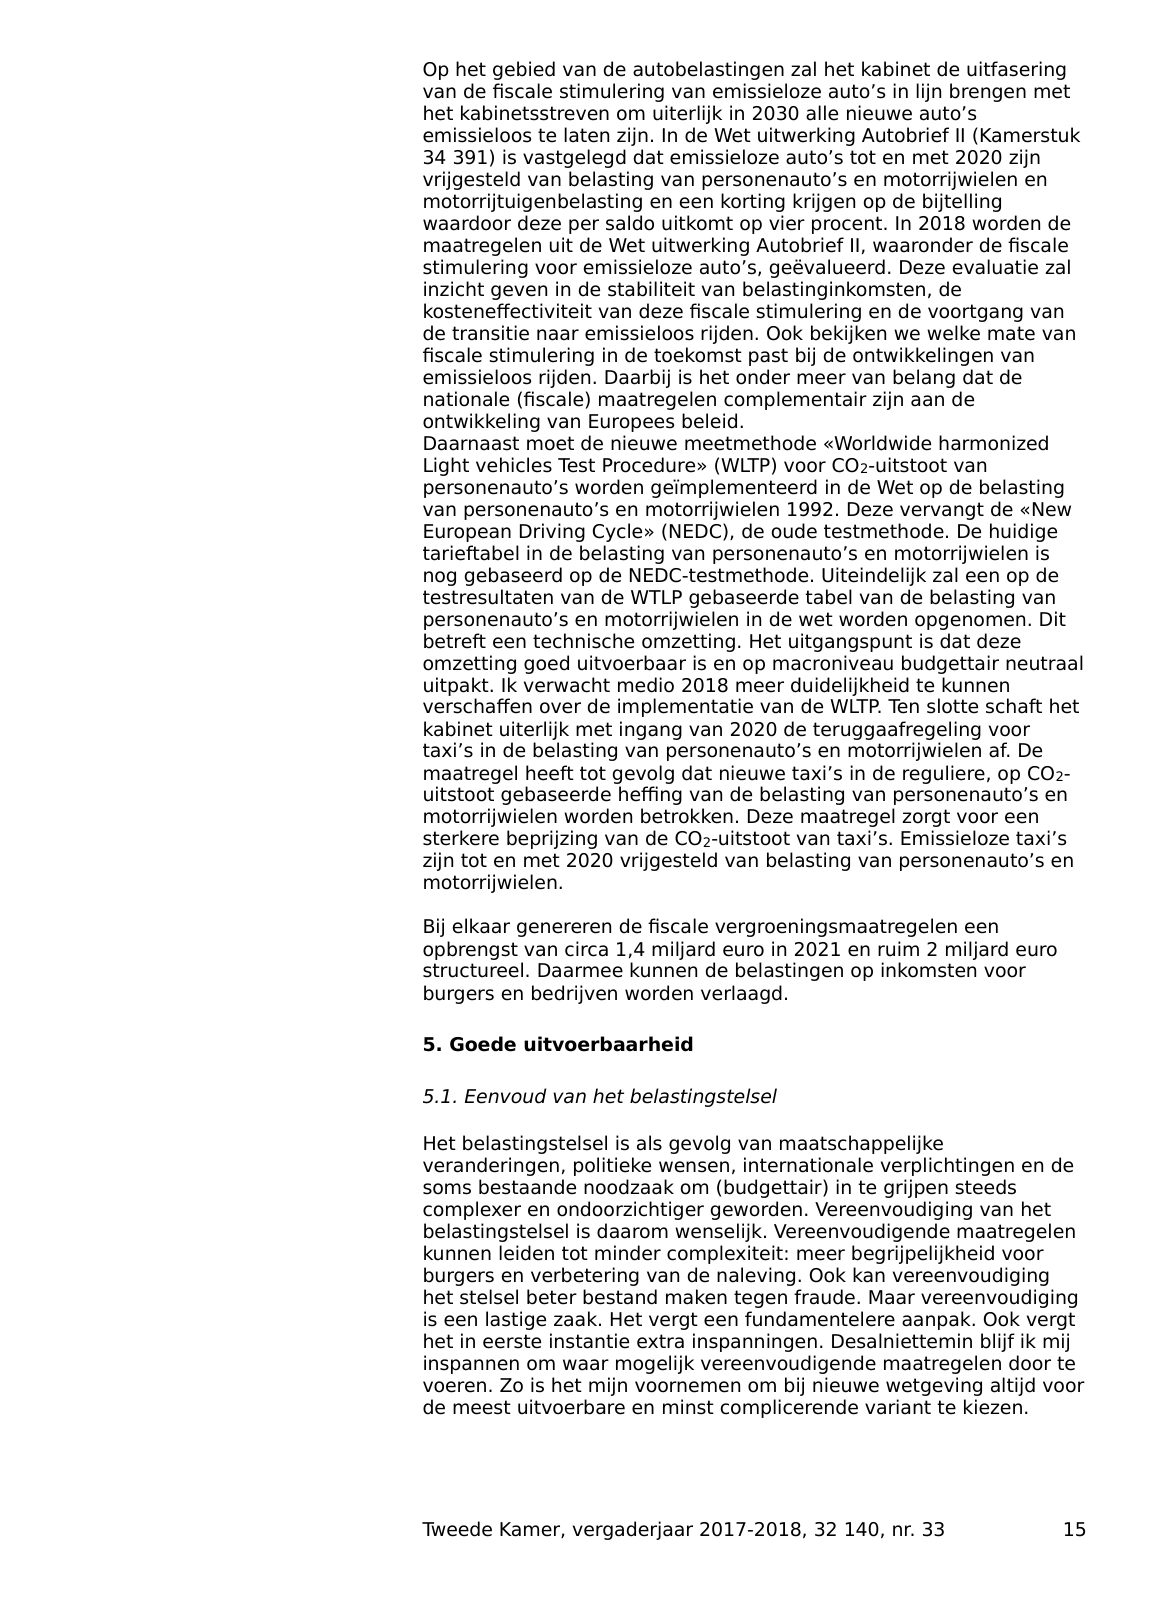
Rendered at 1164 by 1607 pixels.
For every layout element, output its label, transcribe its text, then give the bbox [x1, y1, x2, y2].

text Het belastingstelsel is als gevolg van maatschappelijke veranderingen, politieke wensen, internationale verplichtingen en de soms bestaande noodzaak om (budgettair) in te grijpen steeds complexer en ondoorzichtiger geworden. Vereenvoudiging van het belastingstelsel is daarom wenselijk. Vereenvoudigende maatregelen kunnen leiden tot minder complexiteit: meer begrijpelijkheid voor burgers en verbetering van de naleving. Ook kan vereenvoudiging het stelsel beter bestand maken tegen fraude. Maar vereenvoudiging is een lastige zaak. Het vergt een fundamentelere aanpak. Ook vergt het in eerste instantie extra inspanningen. Desalniettemin blijf ik mij inspannen om waar mogelijk vereenvoudigende maatregelen door te voeren. Zo is het mijn voornemen om bij nieuwe wetgeving altijd voor de meest uitvoerbare en minst complicerende variant te kiezen. [422, 1133, 1087, 1419]
text Op het gebied van de autobelastingen zal het kabinet de uitfasering van de fiscale stimulering van emissieloze auto’s in lijn brengen met het kabinetsstreven om uiterlijk in 2030 alle nieuwe auto’s emissieloos te laten zijn. In de Wet uitwerking Autobrief II (Kamerstuk 34 391) is vastgelegd dat emissieloze auto’s tot en met 2020 zijn vrijgesteld van belasting van personenauto’s en motorrijwielen en motorrijtuigenbelasting en een korting krijgen op de bijtelling waardoor deze per saldo uitkomt op vier procent. In 2018 worden de maatregelen uit de Wet uitwerking Autobrief II, waaronder de fiscale stimulering voor emissieloze auto’s, geëvalueerd. Deze evaluatie zal inzicht geven in de stabiliteit van belastinginkomsten, de kosteneffectiviteit van deze fiscale stimulering en de voortgang van de transitie naar emissieloos rijden. Ook bekijken we welke mate van fiscale stimulering in de toekomst past bij de ontwikkelingen van emissieloos rijden. Daarbij is het onder meer van belang dat de nationale (fiscale) maatregelen complementair zijn aan de ontwikkeling van Europees beleid. [422, 59, 1087, 433]
text Daarnaast moet de nieuwe meetmethode «Worldwide harmonized Light vehicles Test Procedure» (WLTP) voor CO2-uitstoot van personenauto’s worden geïmplementeerd in de Wet op de belasting van personenauto’s en motorrijwielen 1992. Deze vervangt de «New European Driving Cycle» (NEDC), de oude testmethode. De huidige tarieftabel in de belasting van personenauto’s en motorrijwielen is nog gebaseerd op de NEDC-testmethode. Uiteindelijk zal een op de testresultaten van de WTLP gebaseerde tabel van de belasting van personenauto’s en motorrijwielen in de wet worden opgenomen. Dit betreft een technische omzetting. Het uitgangspunt is dat deze omzetting goed uitvoerbaar is en op macroniveau budgettair neutraal uitpakt. Ik verwacht medio 2018 meer duidelijkheid te kunnen verschaffen over de implementatie van de WLTP. Ten slotte schaft het kabinet uiterlijk met ingang van 2020 de teruggaafregeling voor taxi’s in de belasting van personenauto’s en motorrijwielen af. De maatregel heeft tot gevolg dat nieuwe taxi’s in de reguliere, op CO2-uitstoot gebaseerde heffing van de belasting van personenauto’s en motorrijwielen worden betrokken. Deze maatregel zorgt voor een sterkere beprijzing van de CO2-uitstoot van taxi’s. Emissieloze taxi’s zijn tot en met 2020 vrijgesteld van belasting van personenauto’s en motorrijwielen. [422, 433, 1087, 894]
text Bij elkaar genereren de fiscale vergroeningsmaatregelen een opbrengst van circa 1,4 miljard euro in 2021 en ruim 2 miljard euro structureel. Daarmee kunnen de belastingen op inkomsten voor burgers en bedrijven worden verlaagd. [422, 916, 1087, 1004]
subtitle 5. Goede uitvoerbaarheid [422, 1034, 1087, 1056]
subtitle 5.1. Eenvoud van het belastingstelsel [422, 1086, 1087, 1108]
